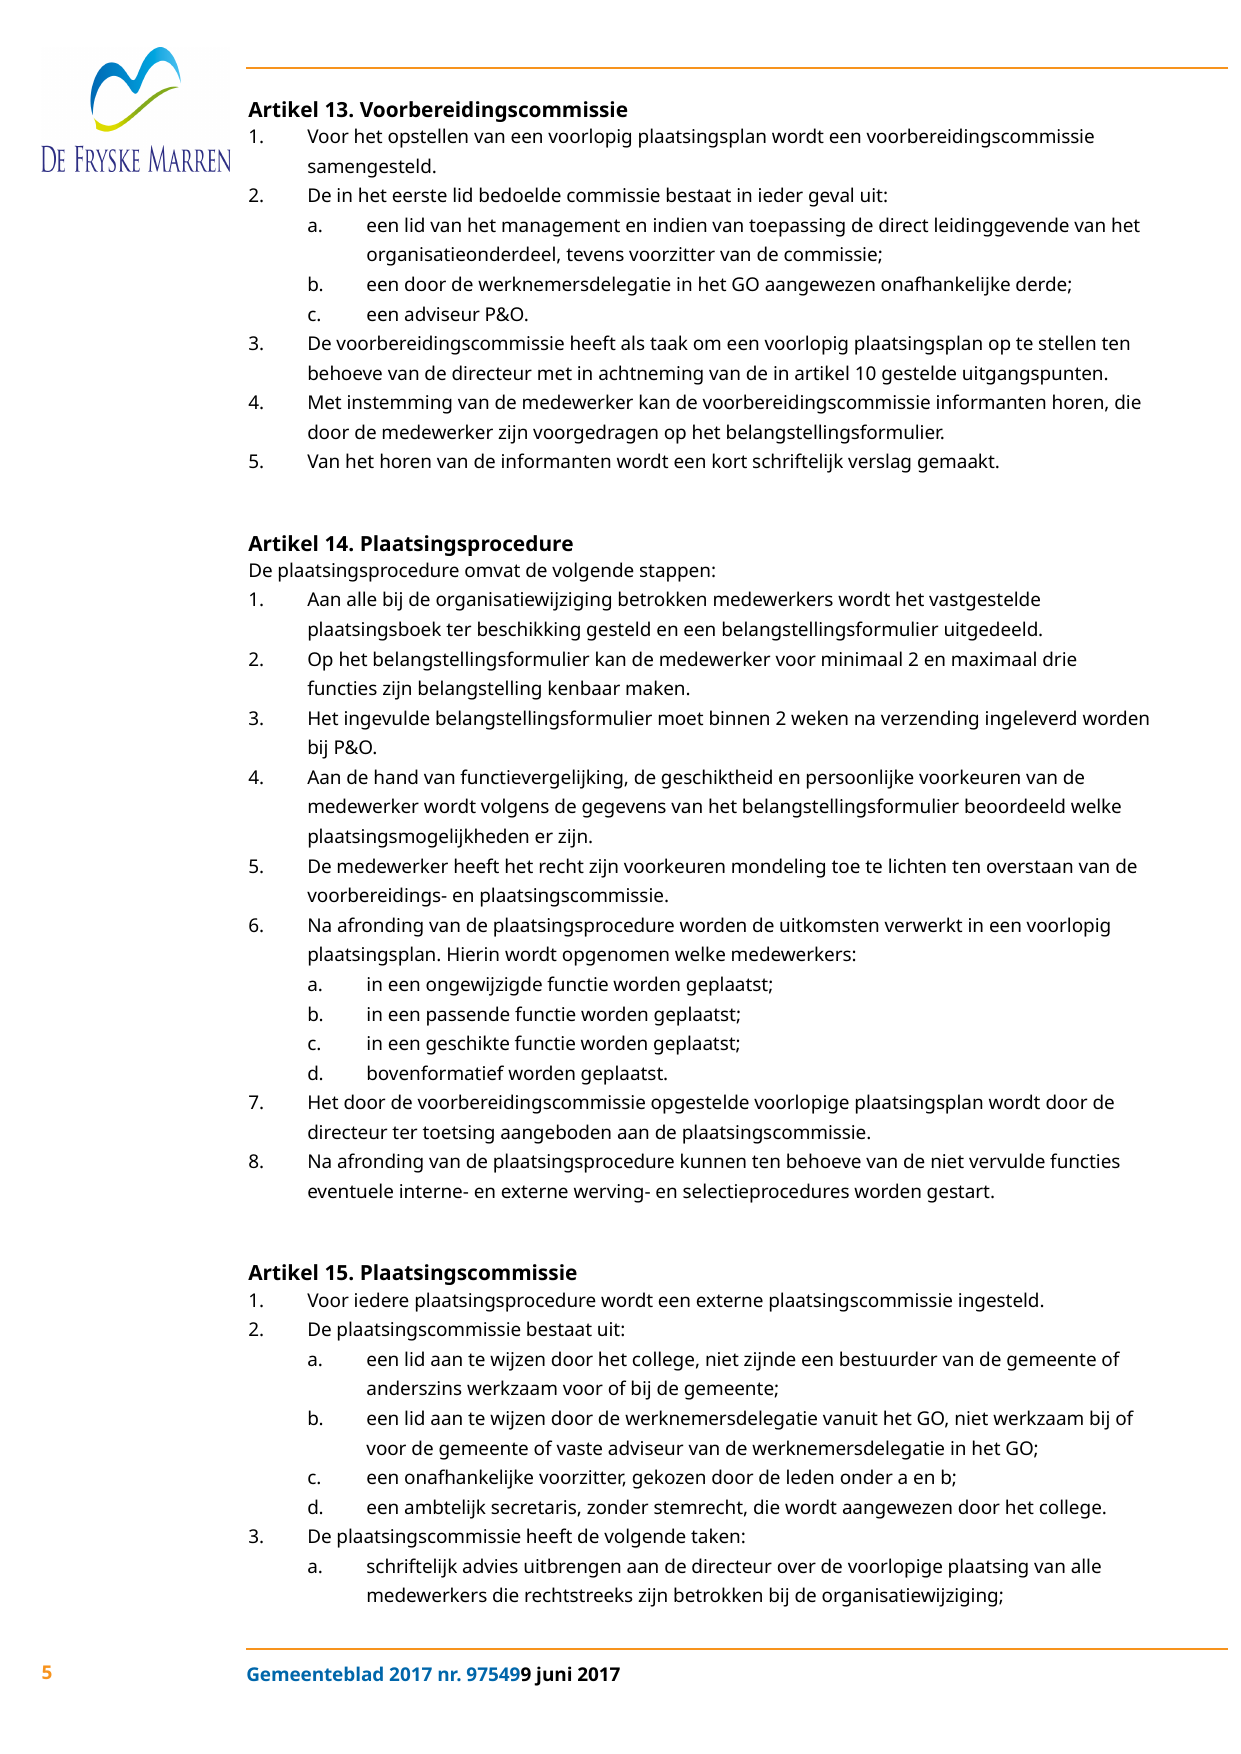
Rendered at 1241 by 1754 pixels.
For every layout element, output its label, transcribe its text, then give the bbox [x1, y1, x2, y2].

list De medewerker heeft het recht zijn voorkeuren mondeling toe te lichten ten overstaan van de voorbereidings- en plaatsingscommissie. [248, 853, 1152, 908]
list Voor iedere plaatsingsprocedure wordt een externe plaatsingscommissie ingesteld. [248, 1287, 1152, 1312]
list in een geschikte functie worden geplaatst; [307, 1030, 1152, 1056]
list een onafhankelijke voorzitter, gekozen door de leden onder a en b; [307, 1464, 1152, 1490]
list Aan de hand van functievergelijking, de geschiktheid en persoonlijke voorkeuren van de medewerker wordt volgens de gegevens van het belangstellingsformulier beoordeeld welke plaatsingsmogelijkheden er zijn. [248, 764, 1152, 849]
text Artikel 14. Plaatsingsprocedure [248, 529, 1152, 557]
list in een ongewijzigde functie worden geplaatst; [307, 971, 1152, 997]
text De plaatsingsprocedure omvat de volgende stappen: [248, 557, 1152, 583]
list Op het belangstellingsformulier kan de medewerker voor minimaal 2 en maximaal drie functies zijn belangstelling kenbaar maken. [248, 646, 1152, 701]
list Het door de voorbereidingscommissie opgestelde voorlopige plaatsingsplan wordt door de directeur ter toetsing aangeboden aan de plaatsingscommissie. [248, 1089, 1152, 1145]
list Voor het opstellen van een voorlopig plaatsingsplan wordt een voorbereidingscommissie samengesteld. [248, 123, 1152, 178]
text Artikel 13. Voorbereidingscommissie [248, 95, 1152, 123]
list Het ingevulde belangstellingsformulier moet binnen 2 weken na verzending ingeleverd worden bij P&O. [248, 705, 1152, 760]
list een lid aan te wijzen door het college, niet zijnde een bestuurder van de gemeente of anderszins werkzaam voor of bij de gemeente; [307, 1346, 1152, 1401]
list De voorbereidingscommissie heeft als taak om een voorlopig plaatsingsplan op te stellen ten behoeve van de directeur met in achtneming van de in artikel 10 gestelde uitgangspunten. [248, 330, 1152, 386]
text Artikel 15. Plaatsingscommissie [248, 1258, 1152, 1287]
list Aan alle bij de organisatiewijziging betrokken medewerkers wordt het vastgestelde plaatsingsboek ter beschikking gesteld en een belangstellingsformulier uitgedeeld. [248, 587, 1152, 642]
list een ambtelijk secretaris, zonder stemrecht, die wordt aangewezen door het college. [307, 1494, 1152, 1519]
list Na afronding van de plaatsingsprocedure worden de uitkomsten verwerkt in een voorlopig plaatsingsplan. Hierin wordt opgenomen welke medewerkers: [248, 912, 1152, 967]
list De plaatsingscommissie heeft de volgende taken: [248, 1523, 1152, 1549]
list een lid van het management en indien van toepassing de direct leidinggevende van het organisatieonderdeel, tevens voorzitter van de commissie; [307, 212, 1152, 267]
list bovenformatief worden geplaatst. [307, 1060, 1152, 1086]
list een lid aan te wijzen door de werknemersdelegatie vanuit het GO, niet werkzaam bij of voor de gemeente of vaste adviseur van de werknemersdelegatie in het GO; [307, 1405, 1152, 1460]
picture [41, 47, 231, 172]
list in een passende functie worden geplaatst; [307, 1001, 1152, 1027]
list een door de werknemersdelegatie in het GO aangewezen onafhankelijke derde; [307, 271, 1152, 297]
list De in het eerste lid bedoelde commissie bestaat in ieder geval uit: [248, 182, 1152, 208]
list De plaatsingscommissie bestaat uit: [248, 1316, 1152, 1342]
list Met instemming van de medewerker kan de voorbereidingscommissie informanten horen, die door de medewerker zijn voorgedragen op het belangstellingsformulier. [248, 389, 1152, 445]
list Na afronding van de plaatsingsprocedure kunnen ten behoeve van de niet vervulde functies eventuele interne- en externe werving- en selectieprocedures worden gestart. [248, 1149, 1152, 1204]
list Van het horen van de informanten wordt een kort schriftelijk verslag gemaakt. [248, 449, 1152, 474]
list een adviseur P&O. [307, 301, 1152, 326]
list schriftelijk advies uitbrengen aan de directeur over de voorlopige plaatsing van alle medewerkers die rechtstreeks zijn betrokken bij de organisatiewijziging; [307, 1553, 1152, 1608]
